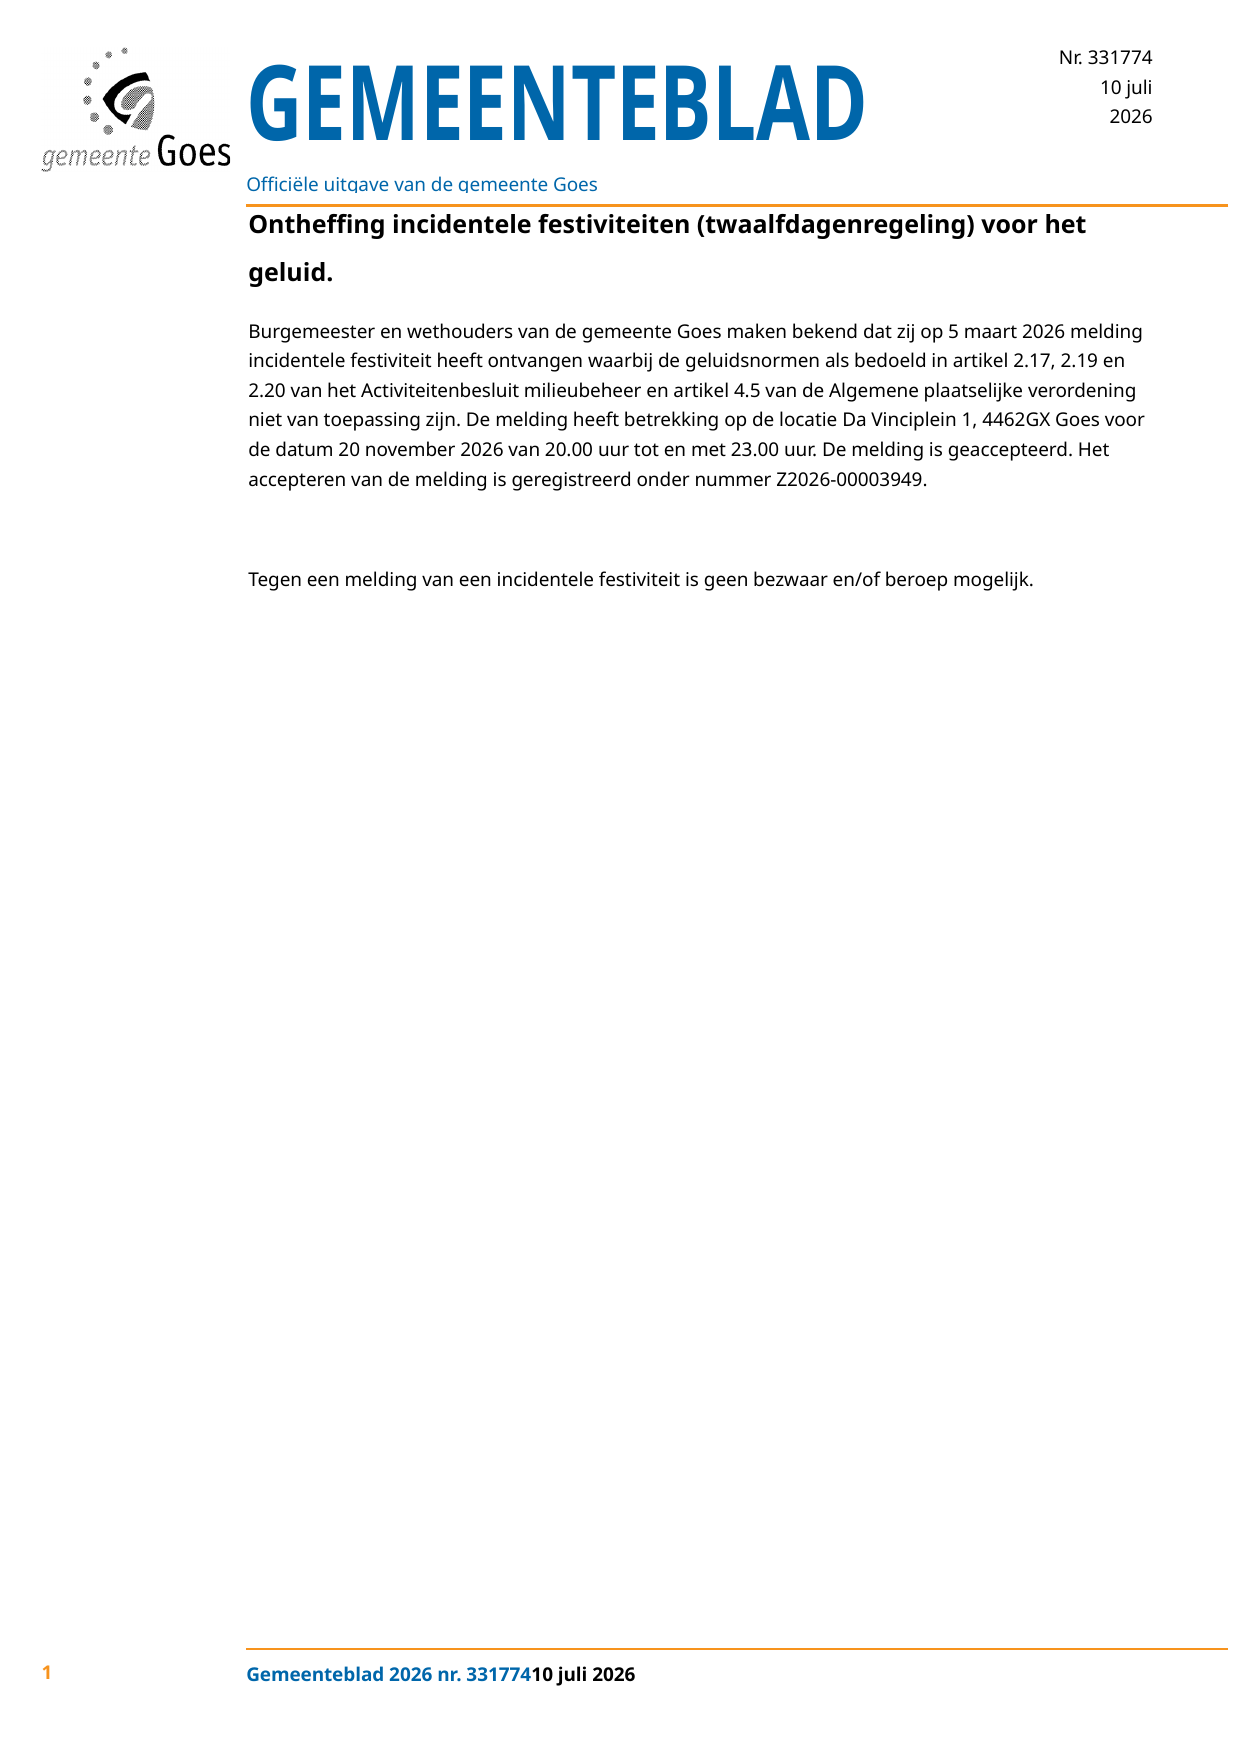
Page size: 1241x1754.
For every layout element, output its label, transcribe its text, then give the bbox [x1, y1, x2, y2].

picture [41, 47, 231, 172]
text Tegen een melding van een incidentele festiviteit is geen bezwaar en/of beroep mogelijk. [248, 567, 1152, 592]
text Burgemeester en wethouders van de gemeente Goes maken bekend dat zij op 5 maart 2026 melding incidentele festiviteit heeft ontvangen waarbij de geluidsnormen als bedoeld in artikel 2.17, 2.19 en 2.20 van het Activiteitenbesluit milieubeheer en artikel 4.5 van de Algemene plaatselijke verordening niet van toepassing zijn. De melding heeft betrekking op de locatie Da Vinciplein 1, 4462GX Goes voor de datum 20 november 2026 van 20.00 uur tot en met 23.00 uur. De melding is geaccepteerd. Het accepteren van de melding is geregistreerd onder nummer Z2026-00003949. [248, 318, 1152, 492]
text Ontheffing incidentele festiviteiten (twaalfdagenregeling) voor het geluid. [248, 207, 1152, 288]
